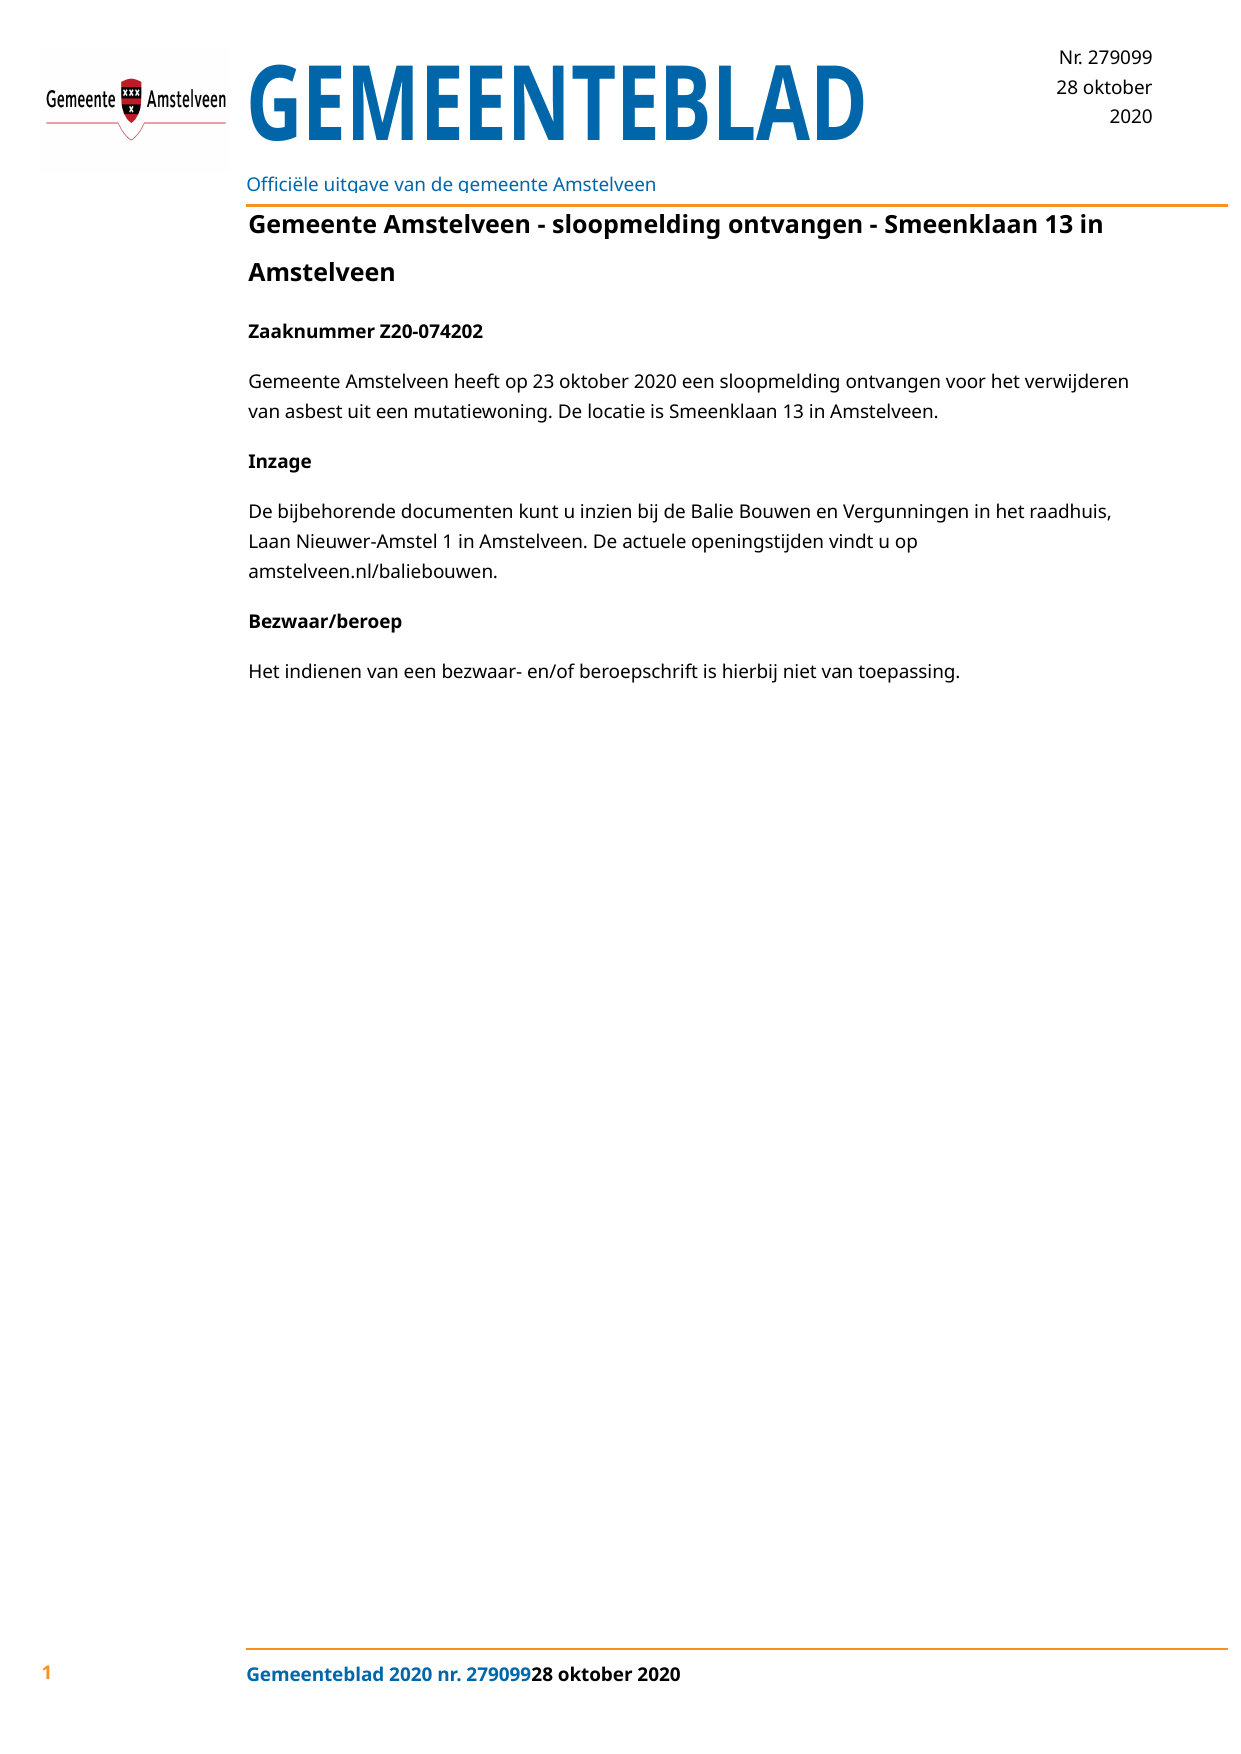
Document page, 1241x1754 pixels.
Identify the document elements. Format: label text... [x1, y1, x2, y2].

text Inzage [248, 448, 1152, 474]
text Bezwaar/beroep [248, 608, 1152, 634]
text Zaaknummer Z20-074202 [248, 318, 1152, 344]
picture [41, 47, 231, 172]
text Het indienen van een bezwaar- en/of beroepschrift is hierbij niet van toepassing. [248, 659, 1152, 684]
text De bijbehorende documenten kunt u inzien bij de Balie Bouwen en Vergunningen in het raadhuis, Laan Nieuwer-Amstel 1 in Amstelveen. De actuele openingstijden vindt u op amstelveen.nl/baliebouwen. [248, 499, 1152, 584]
text Gemeente Amstelveen heeft op 23 oktober 2020 een sloopmelding ontvangen voor het verwijderen van asbest uit een mutatiewoning. De locatie is Smeenklaan 13 in Amstelveen. [248, 368, 1152, 424]
text Gemeente Amstelveen - sloopmelding ontvangen - Smeenklaan 13 in Amstelveen [248, 207, 1152, 288]
